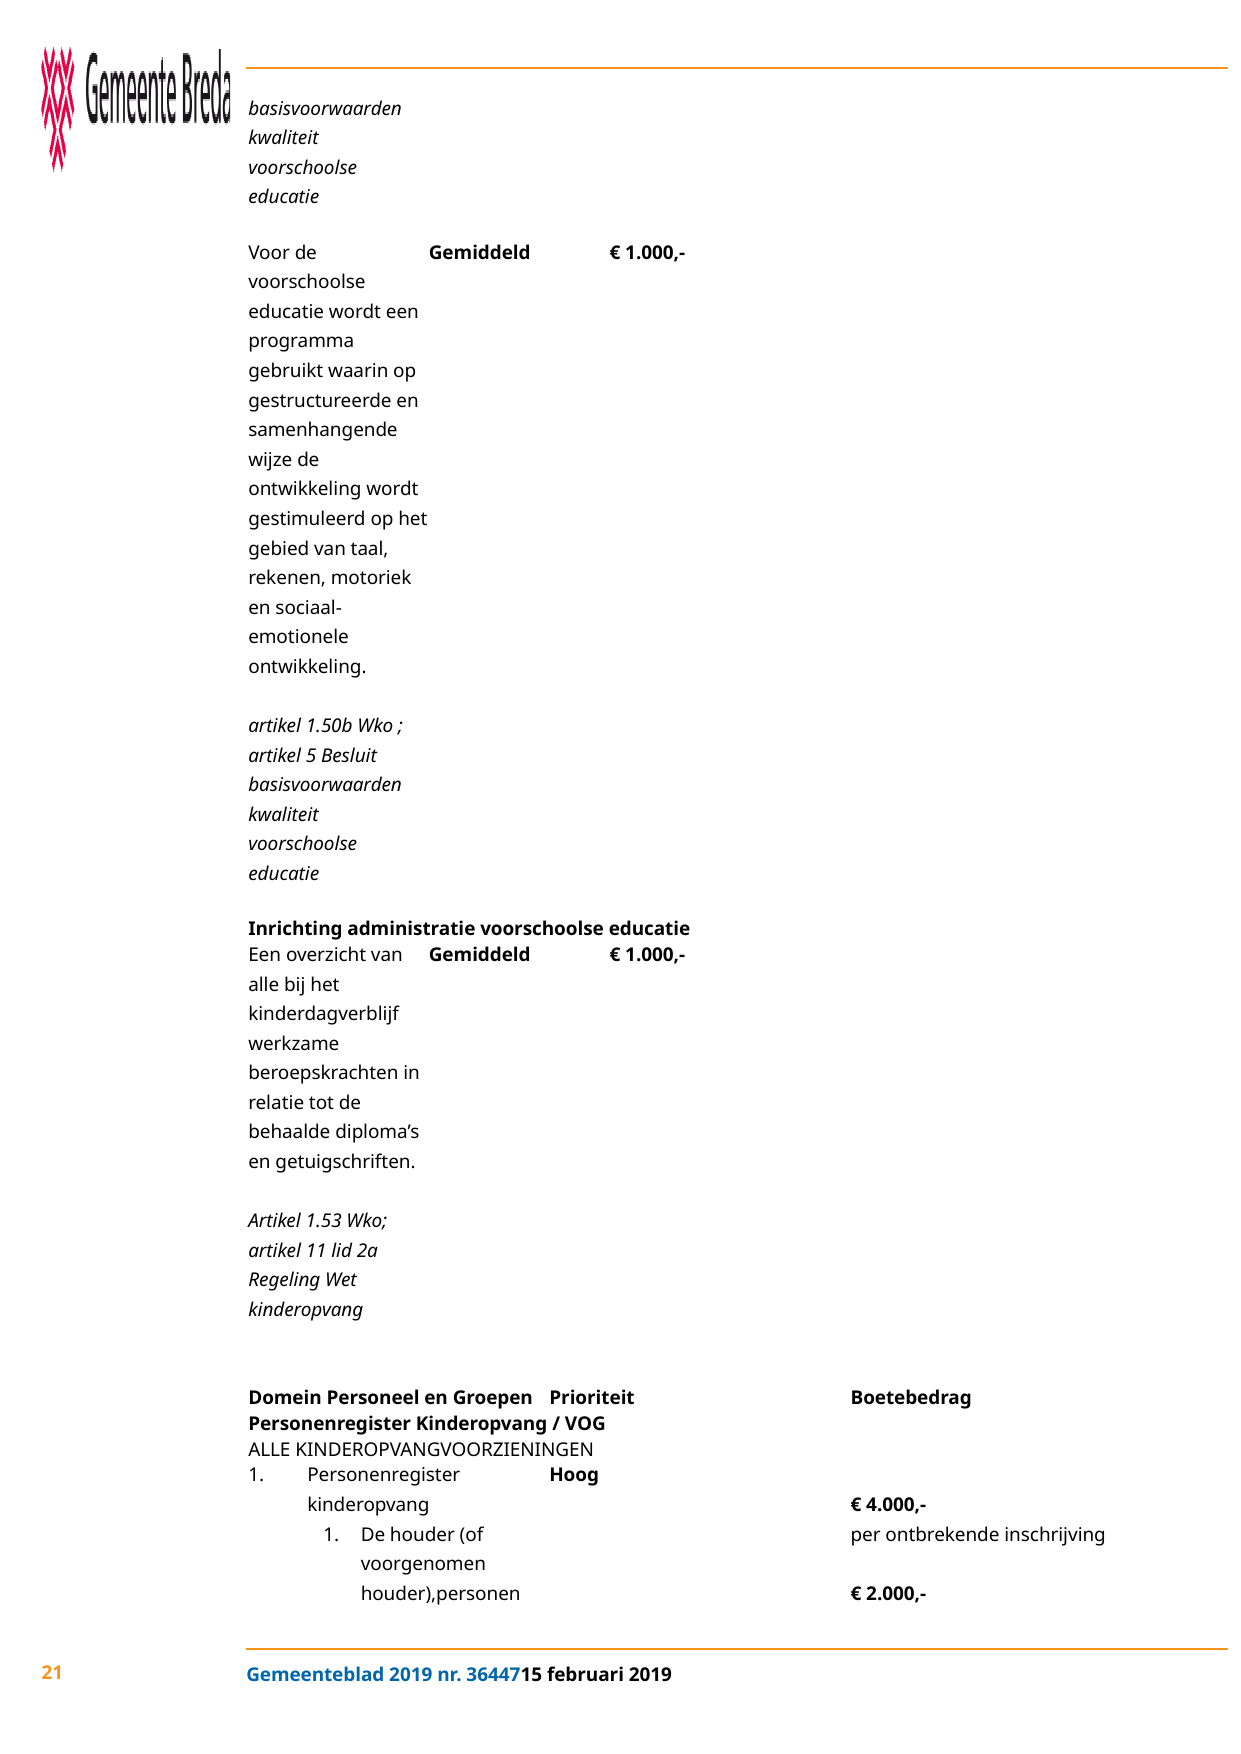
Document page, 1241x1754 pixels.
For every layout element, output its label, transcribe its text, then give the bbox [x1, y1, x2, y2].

table_cell basisvoorwaarden kwaliteit voorschoolse educatie [248, 95, 429, 239]
table_cell Personenregister kinderopvang De houder (of voorgenomen houder),personen [248, 1462, 549, 1606]
table_header Prioriteit [549, 1384, 850, 1410]
table_cell Gemiddeld [429, 941, 609, 1351]
table_cell € 1.000,- [609, 941, 790, 1351]
table_cell [429, 95, 609, 239]
table_cell ALLE KINDEROPVANGVOORZIENINGEN [248, 1436, 1152, 1462]
picture [41, 47, 231, 172]
table_header Domein Personeel en Groepen [248, 1384, 549, 1410]
table_cell Voor de voorschoolse educatie wordt een programma gebruikt waarin op gestructureerde en samenhangende wijze de ontwikkeling wordt gestimuleerd op het gebied van taal, rekenen, motoriek en sociaal-emotionele ontwikkeling. artikel 1.50b Wko ; artikel 5 Besluit basisvoorwaarden kwaliteit voorschoolse educatie [248, 239, 429, 915]
table_cell Een overzicht van alle bij het kinderdagverblijf werkzame beroepskrachten in relatie tot de behaalde diploma’s en getuigschriften. Artikel 1.53 Wko; artikel 11 lid 2a Regeling Wet kinderopvang [248, 941, 429, 1351]
table_cell € 4.000,- per ontbrekende inschrijving € 2.000,- [850, 1462, 1152, 1606]
table_cell Inrichting administratie voorschoolse educatie [248, 915, 790, 941]
table_cell Hoog [549, 1462, 850, 1606]
table_header Boetebedrag [850, 1384, 1152, 1410]
table_cell Gemiddeld [429, 239, 609, 915]
table_cell € 1.000,- [609, 239, 790, 915]
table_cell [609, 95, 790, 239]
table_cell Personenregister Kinderopvang / VOG [248, 1410, 1152, 1436]
